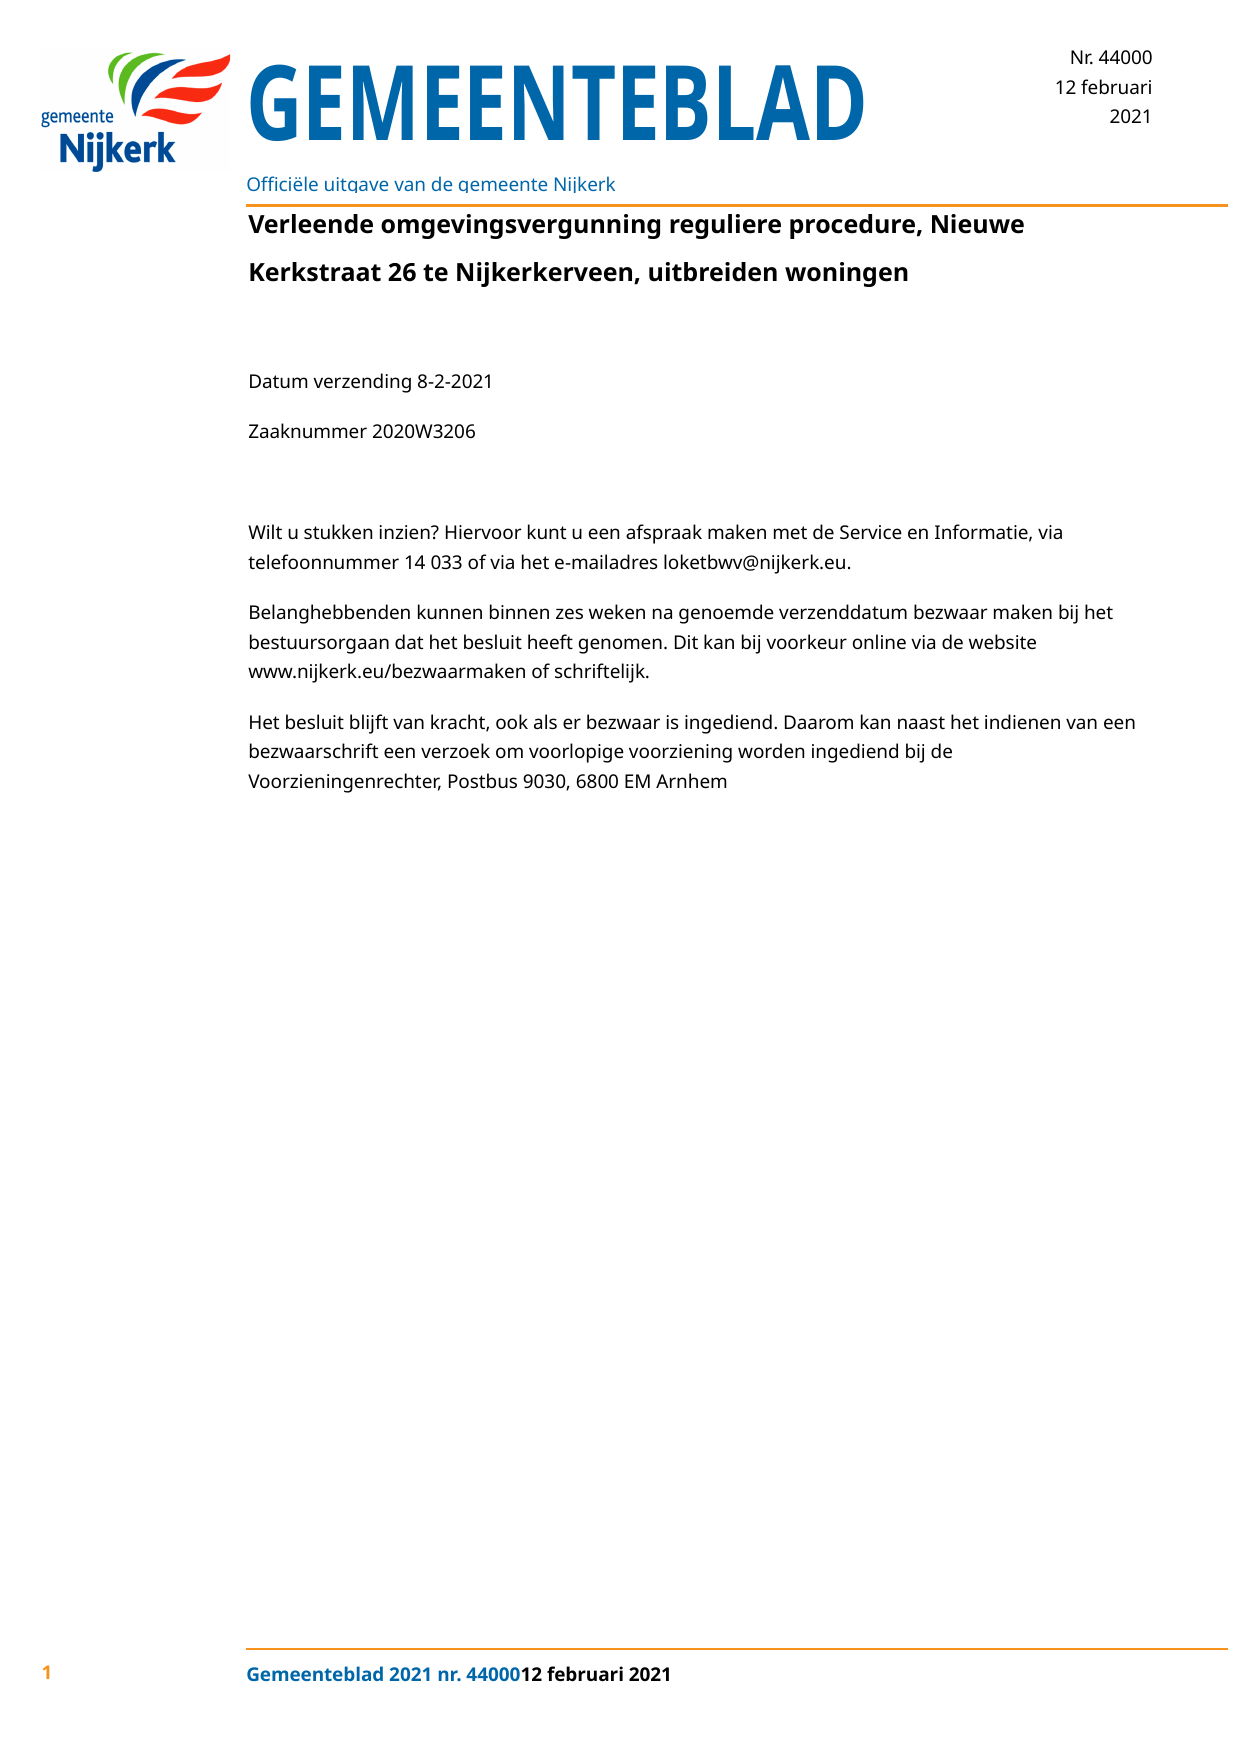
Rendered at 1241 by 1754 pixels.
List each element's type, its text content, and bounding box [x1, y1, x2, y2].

text Het besluit blijft van kracht, ook als er bezwaar is ingediend. Daarom kan naast het indienen van een bezwaarschrift een verzoek om voorlopige voorziening worden ingediend bij de Voorzieningenrechter, Postbus 9030, 6800 EM Arnhem [248, 709, 1152, 794]
picture [41, 47, 231, 172]
text Datum verzending 8-2-2021 [248, 368, 1152, 394]
text Wilt u stukken inzien? Hiervoor kunt u een afspraak maken met de Service en Informatie, via telefoonnummer 14 033 of via het e-mailadres loketbwv@nijkerk.eu. [248, 519, 1152, 575]
text Zaaknummer 2020W3206 [248, 419, 1152, 444]
text Belanghebbenden kunnen binnen zes weken na genoemde verzenddatum bezwaar maken bij het bestuursorgaan dat het besluit heeft genomen. Dit kan bij voorkeur online via de website www.nijkerk.eu/bezwaarmaken of schriftelijk. [248, 599, 1152, 684]
text Verleende omgevingsvergunning reguliere procedure, Nieuwe Kerkstraat 26 te Nijkerkerveen, uitbreiden woningen [248, 207, 1152, 288]
